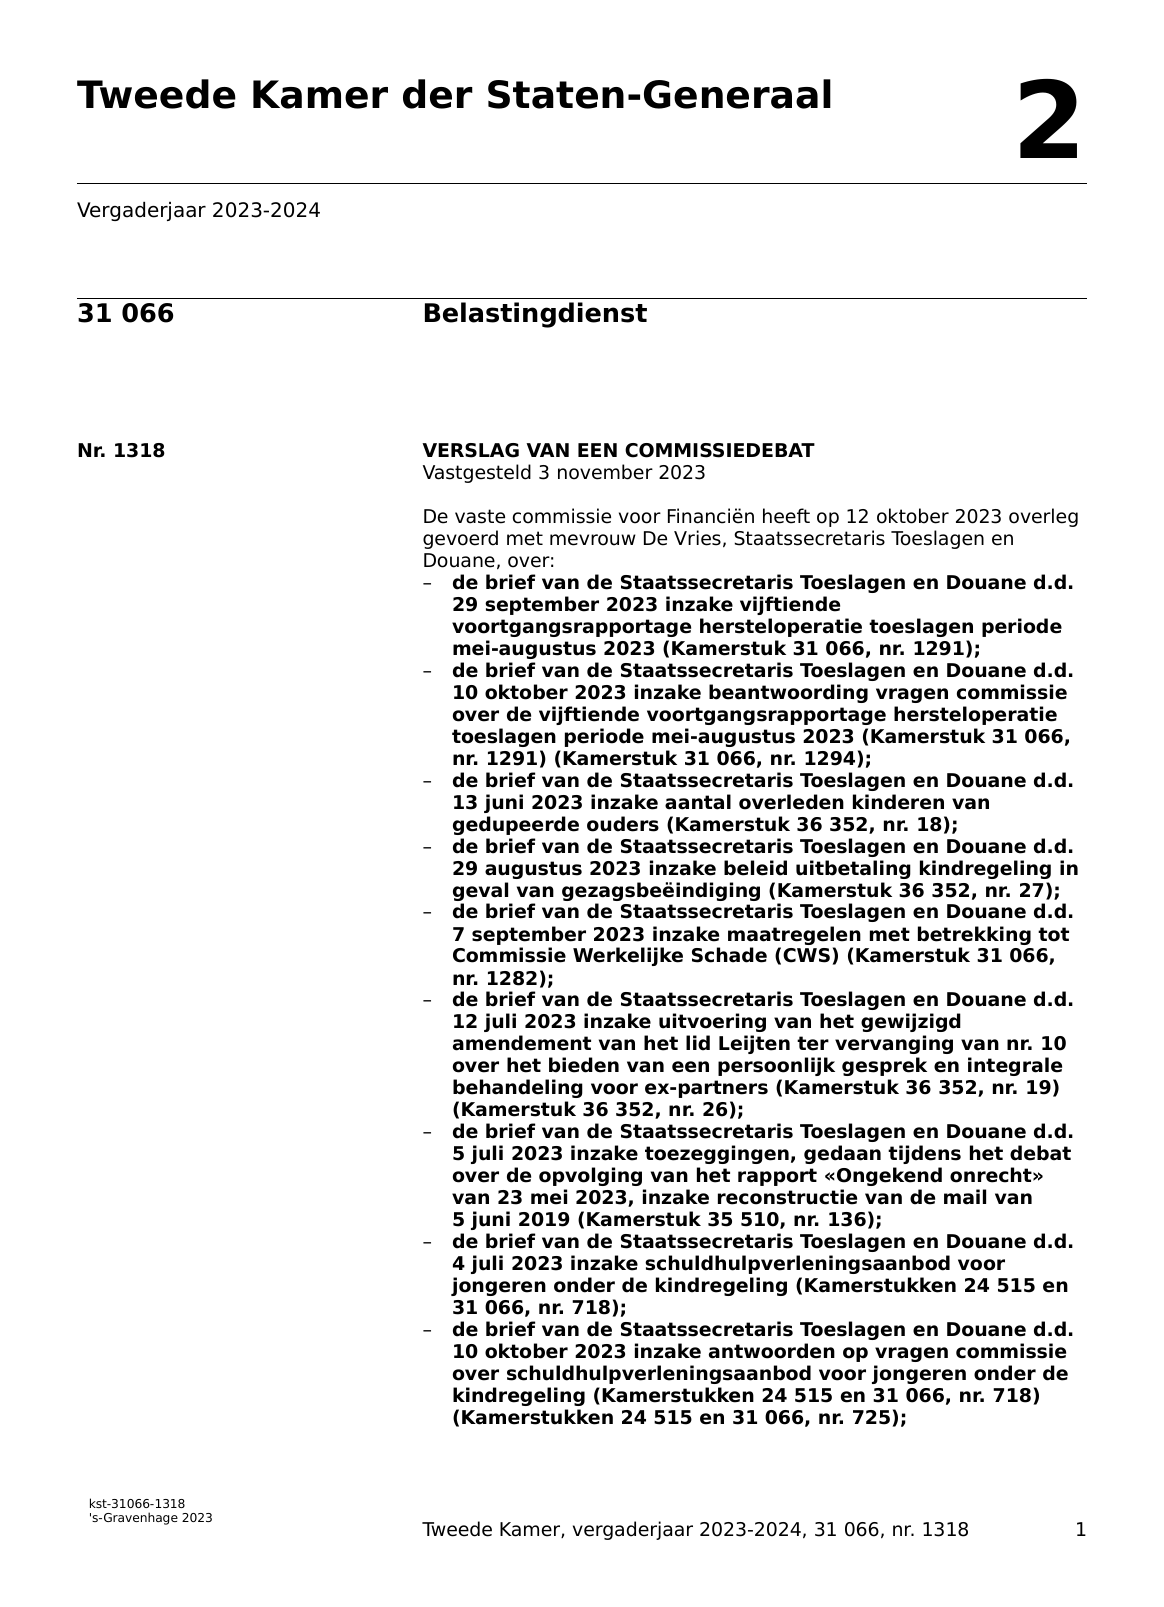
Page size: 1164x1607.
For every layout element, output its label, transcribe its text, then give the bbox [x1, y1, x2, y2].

text 's-Gravenhage 2023 [88, 1511, 323, 1525]
text – de brief van de Staatssecretaris Toeslagen en Douane d.d. 10 oktober 2023 inzake beantwoording vragen commissie over de vijftiende voortgangsrapportage hersteloperatie toeslagen periode mei-augustus 2023 (Kamerstuk 31 066, nr. 1291) (Kamerstuk 31 066, nr. 1294); [422, 660, 1087, 769]
text Vastgesteld 3 november 2023 [422, 462, 1087, 484]
text – de brief van de Staatssecretaris Toeslagen en Douane d.d. 10 oktober 2023 inzake antwoorden op vragen commissie over schuldhulpverleningsaanbod voor jongeren onder de kindregeling (Kamerstukken 24 515 en 31 066, nr. 718) (Kamerstukken 24 515 en 31 066, nr. 725); [422, 1319, 1087, 1429]
text De vaste commissie voor Financiën heeft op 12 oktober 2023 overleg gevoerd met mevrouw De Vries, Staatssecretaris Toeslagen en Douane, over: [422, 506, 1087, 572]
text – de brief van de Staatssecretaris Toeslagen en Douane d.d. 13 juni 2023 inzake aantal overleden kinderen van gedupeerde ouders (Kamerstuk 36 352, nr. 18); [422, 769, 1087, 836]
text kst-31066-1318 [88, 1497, 323, 1511]
text – de brief van de Staatssecretaris Toeslagen en Douane d.d. 29 augustus 2023 inzake beleid uitbetaling kindregeling in geval van gezagsbeëindiging (Kamerstuk 36 352, nr. 27); [422, 836, 1087, 901]
text – de brief van de Staatssecretaris Toeslagen en Douane d.d. 12 juli 2023 inzake uitvoering van het gewijzigd amendement van het lid Leijten ter vervanging van nr. 10 over het bieden van een persoonlijk gesprek en integrale behandeling voor ex-partners (Kamerstuk 36 352, nr. 19) (Kamerstuk 36 352, nr. 26); [422, 989, 1087, 1121]
table_header Tweede Kamer der Staten-Generaal [77, 59, 886, 183]
subtitle Nr. 1318 VERSLAG VAN EEN COMMISSIEDEBAT [77, 440, 1087, 462]
text – de brief van de Staatssecretaris Toeslagen en Douane d.d. 5 juli 2023 inzake toezeggingen, gedaan tijdens het debat over de opvolging van het rapport «Ongekend onrecht» van 23 mei 2023, inzake reconstructie van de mail van 5 juni 2019 (Kamerstuk 35 510, nr. 136); [422, 1121, 1087, 1231]
text – de brief van de Staatssecretaris Toeslagen en Douane d.d. 7 september 2023 inzake maatregelen met betrekking tot Commissie Werkelijke Schade (CWS) (Kamerstuk 31 066, nr. 1282); [422, 901, 1087, 989]
text – de brief van de Staatssecretaris Toeslagen en Douane d.d. 4 juli 2023 inzake schuldhulpverleningsaanbod voor jongeren onder de kindregeling (Kamerstukken 24 515 en 31 066, nr. 718); [422, 1231, 1087, 1319]
table_header 2 [886, 59, 1087, 183]
text – de brief van de Staatssecretaris Toeslagen en Douane d.d. 29 september 2023 inzake vijftiende voortgangsrapportage hersteloperatie toeslagen periode mei-augustus 2023 (Kamerstuk 31 066, nr. 1291); [422, 572, 1087, 660]
subtitle 31 066 Belastingdienst [77, 299, 1087, 329]
table_cell Vergaderjaar 2023-2024 [77, 184, 1087, 298]
